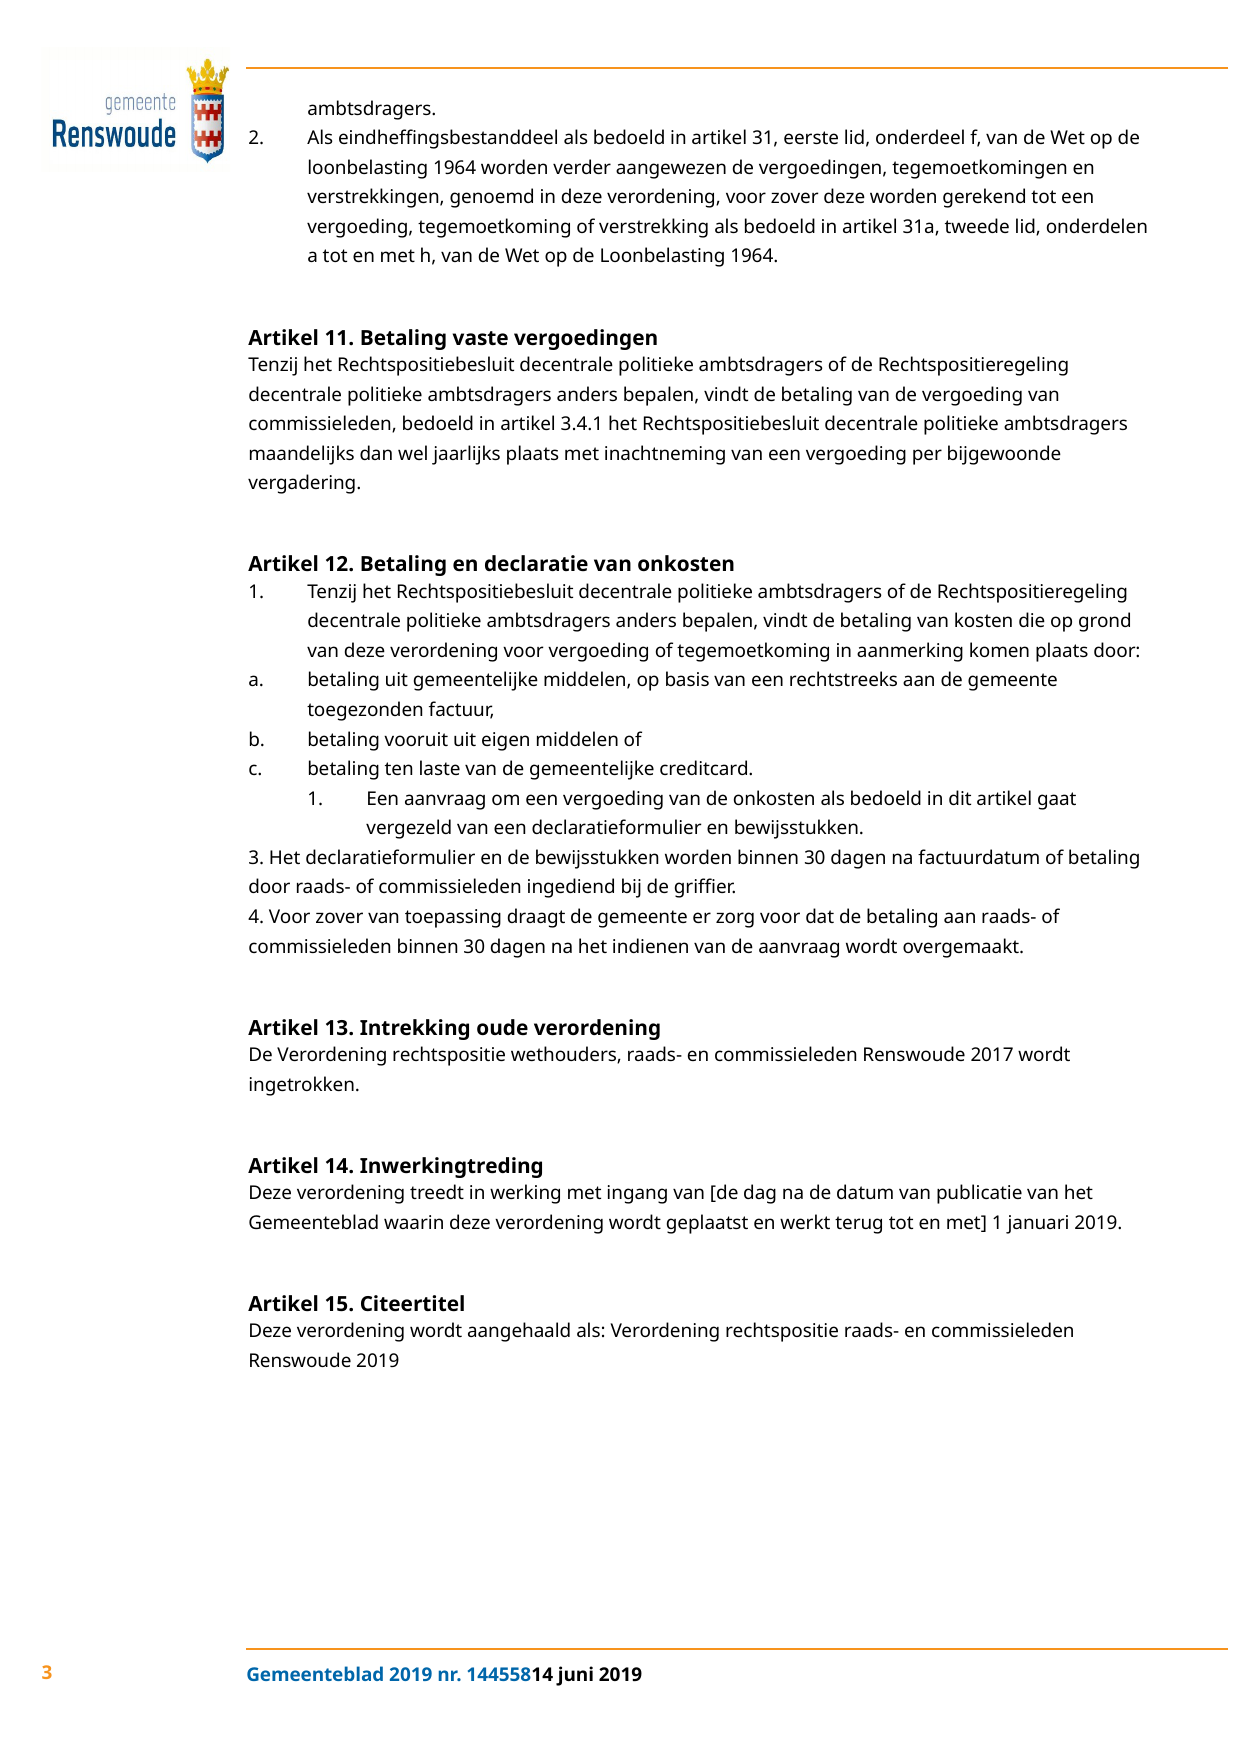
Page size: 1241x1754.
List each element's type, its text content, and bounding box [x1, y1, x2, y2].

text Artikel 14. Inwerkingtreding [248, 1151, 1152, 1179]
text 4. Voor zover van toepassing draagt de gemeente er zorg voor dat de betaling aan raads- of commissieleden binnen 30 dagen na het indienen van de aanvraag wordt overgemaakt. [248, 903, 1152, 959]
text Artikel 12. Betaling en declaratie van onkosten [248, 549, 1152, 578]
text De Verordening rechtspositie wethouders, raads- en commissieleden Renswoude 2017 wordt ingetrokken. [248, 1041, 1152, 1097]
list ambtsdragers. [248, 95, 1152, 121]
text Deze verordening treedt in werking met ingang van [de dag na de datum van publicatie van het Gemeenteblad waarin deze verordening wordt geplaatst en werkt terug tot en met] 1 januari 2019. [248, 1179, 1152, 1235]
text Artikel 13. Intrekking oude verordening [248, 1013, 1152, 1041]
picture [41, 47, 231, 172]
list Een aanvraag om een vergoeding van de onkosten als bedoeld in dit artikel gaat vergezeld van een declaratieformulier en bewijsstukken. [307, 785, 1152, 840]
text Artikel 15. Citeertitel [248, 1289, 1152, 1317]
text Tenzij het Rechtspositiebesluit decentrale politieke ambtsdragers of de Rechtspositieregeling decentrale politieke ambtsdragers anders bepalen, vindt de betaling van de vergoeding van commissieleden, bedoeld in artikel 3.4.1 het Rechtspositiebesluit decentrale politieke ambtsdragers maandelijks dan wel jaarlijks plaats met inachtneming van een vergoeding per bijgewoonde vergadering. [248, 351, 1152, 495]
text Artikel 11. Betaling vaste vergoedingen [248, 323, 1152, 351]
text 3. Het declaratieformulier en de bewijsstukken worden binnen 30 dagen na factuurdatum of betaling door raads- of commissieleden ingediend bij de griffier. [248, 844, 1152, 899]
text Deze verordening wordt aangehaald als: Verordening rechtspositie raads- en commissieleden Renswoude 2019 [248, 1317, 1152, 1373]
list Tenzij het Rechtspositiebesluit decentrale politieke ambtsdragers of de Rechtspositieregeling decentrale politieke ambtsdragers anders bepalen, vindt de betaling van kosten die op grond van deze verordening voor vergoeding of tegemoetkoming in aanmerking komen plaats door: [248, 578, 1152, 663]
list betaling ten laste van de gemeentelijke creditcard. [248, 755, 1152, 781]
list betaling uit gemeentelijke middelen, op basis van een rechtstreeks aan de gemeente toegezonden factuur, [248, 667, 1152, 722]
list Als eindheffingsbestanddeel als bedoeld in artikel 31, eerste lid, onderdeel f, van de Wet op de loonbelasting 1964 worden verder aangewezen de vergoedingen, tegemoetkomingen en verstrekkingen, genoemd in deze verordening, voor zover deze worden gerekend tot een vergoeding, tegemoetkoming of verstrekking als bedoeld in artikel 31a, tweede lid, onderdelen a tot en met h, van de Wet op de Loonbelasting 1964. [248, 124, 1152, 268]
list betaling vooruit uit eigen middelen of [248, 726, 1152, 752]
